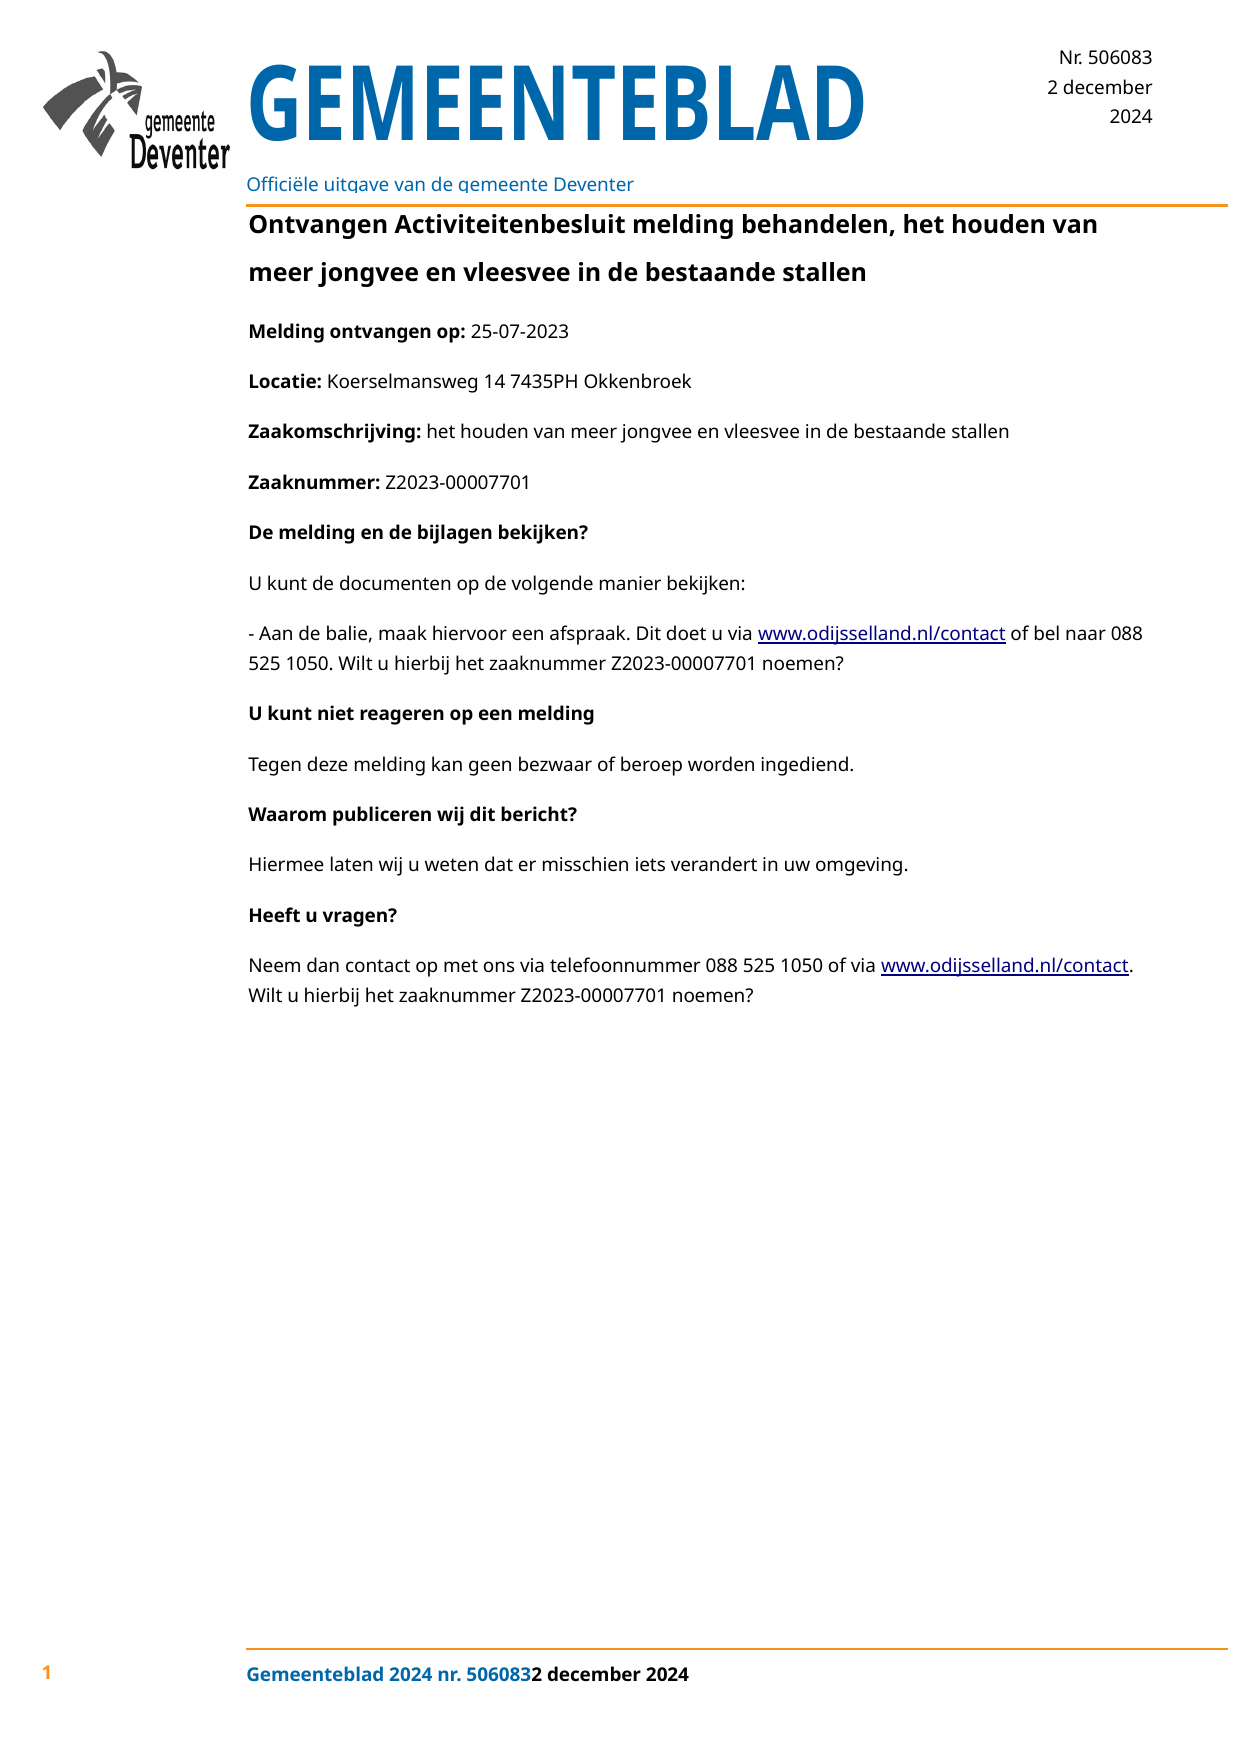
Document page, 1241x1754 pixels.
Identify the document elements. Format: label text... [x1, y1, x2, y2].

text Heeft u vragen? [248, 902, 1152, 928]
text - Aan de balie, maak hiervoor een afspraak. Dit doet u via www.odijsselland.nl/contact of bel naar 088 525 1050. Wilt u hierbij het zaaknummer Z2023-00007701 noemen? [248, 620, 1152, 676]
text Locatie: Koerselmansweg 14 7435PH Okkenbroek [248, 368, 1152, 394]
text Neem dan contact op met ons via telefoonnummer 088 525 1050 of via www.odijsselland.nl/contact. Wilt u hierbij het zaaknummer Z2023-00007701 noemen? [248, 952, 1152, 1008]
text U kunt de documenten op de volgende manier bekijken: [248, 570, 1152, 596]
text De melding en de bijlagen bekijken? [248, 519, 1152, 545]
text Hiermee laten wij u weten dat er misschien iets verandert in uw omgeving. [248, 852, 1152, 877]
text Ontvangen Activiteitenbesluit melding behandelen, het houden van meer jongvee en vleesvee in de bestaande stallen [248, 207, 1152, 288]
text Melding ontvangen op: 25-07-2023 [248, 318, 1152, 344]
text Zaakomschrijving: het houden van meer jongvee en vleesvee in de bestaande stallen [248, 419, 1152, 444]
text Tegen deze melding kan geen bezwaar of beroep worden ingediend. [248, 751, 1152, 777]
text Waarom publiceren wij dit bericht? [248, 801, 1152, 827]
text U kunt niet reageren op een melding [248, 700, 1152, 726]
text Zaaknummer: Z2023-00007701 [248, 469, 1152, 495]
picture [41, 47, 231, 172]
